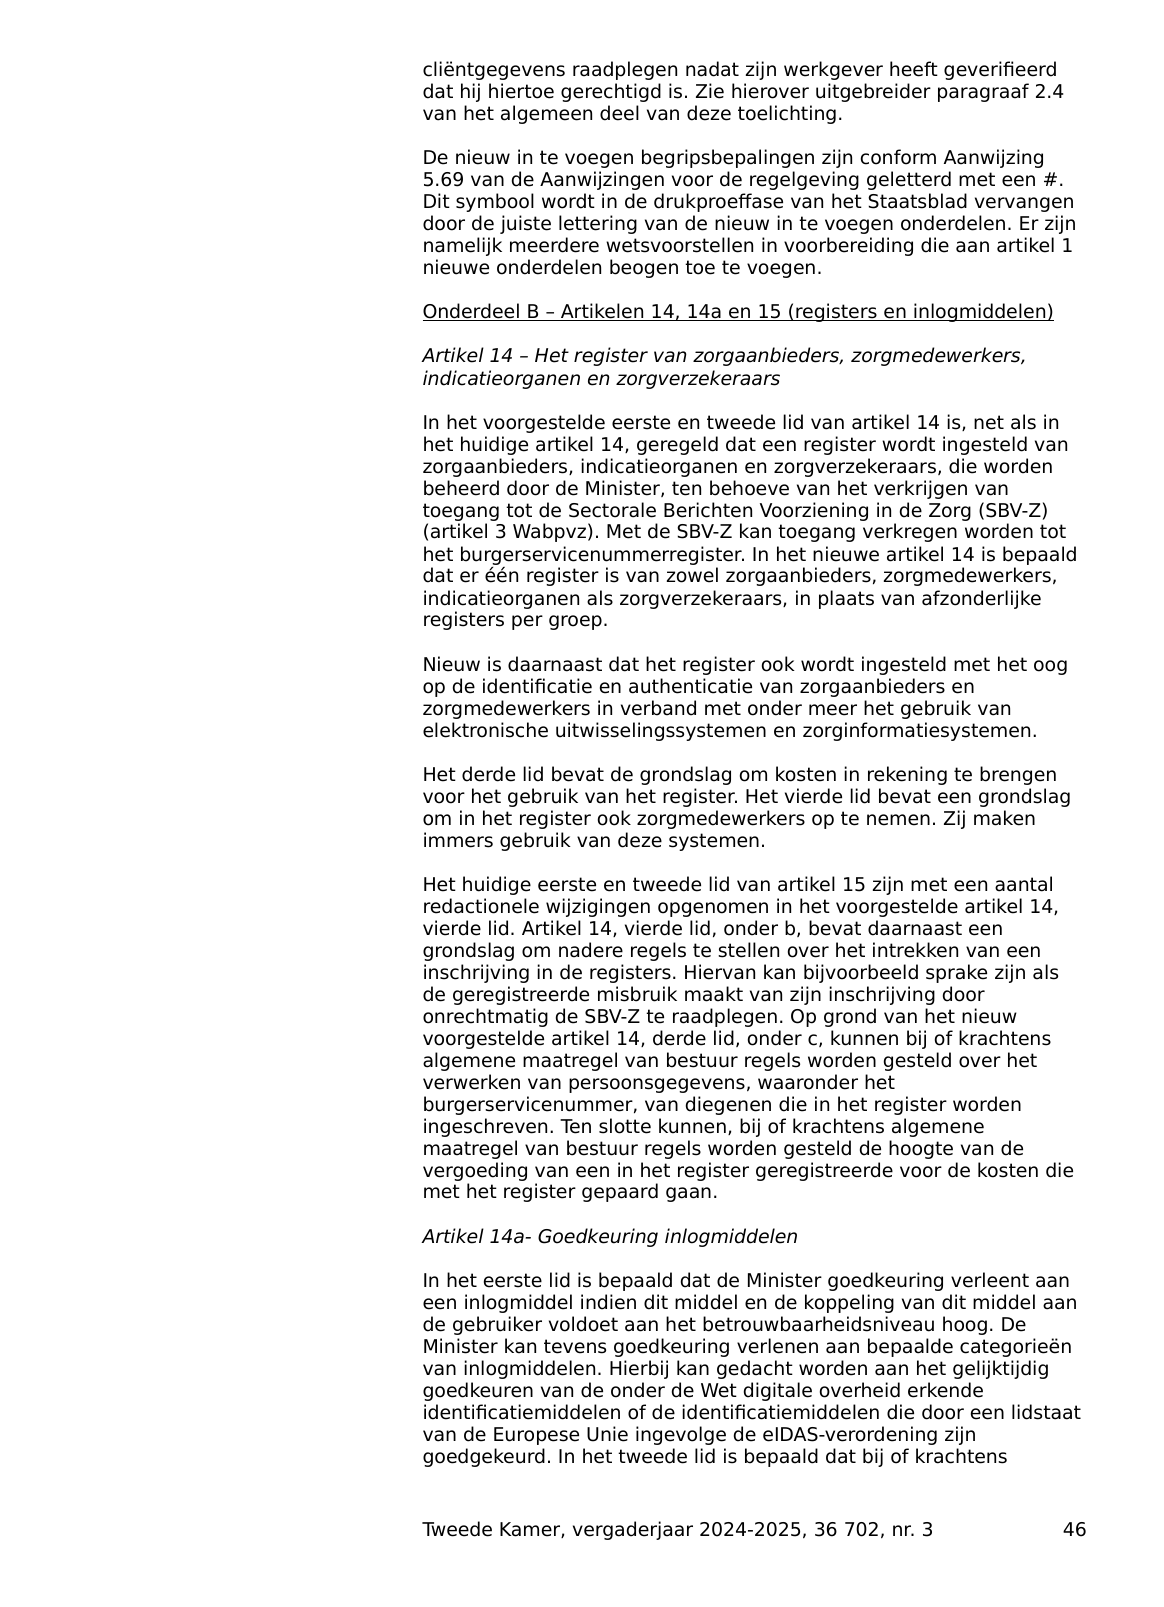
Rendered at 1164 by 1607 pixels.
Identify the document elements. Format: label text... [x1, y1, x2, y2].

subtitle Onderdeel B – Artikelen 14, 14a en 15 (registers en inlogmiddelen) [422, 301, 1087, 323]
text cliëntgegevens raadplegen nadat zijn werkgever heeft geverifieerd dat hij hiertoe gerechtigd is. Zie hierover uitgebreider paragraaf 2.4 van het algemeen deel van deze toelichting. [422, 59, 1087, 125]
subtitle Artikel 14a- Goedkeuring inlogmiddelen [422, 1226, 1087, 1248]
text Het huidige eerste en tweede lid van artikel 15 zijn met een aantal redactionele wijzigingen opgenomen in het voorgestelde artikel 14, vierde lid. Artikel 14, vierde lid, onder b, bevat daarnaast een grondslag om nadere regels te stellen over het intrekken van een inschrijving in de registers. Hiervan kan bijvoorbeeld sprake zijn als de geregistreerde misbruik maakt van zijn inschrijving door onrechtmatig de SBV-Z te raadplegen. Op grond van het nieuw voorgestelde artikel 14, derde lid, onder c, kunnen bij of krachtens algemene maatregel van bestuur regels worden gesteld over het verwerken van persoonsgegevens, waaronder het burgerservicenummer, van diegenen die in het register worden ingeschreven. Ten slotte kunnen, bij of krachtens algemene maatregel van bestuur regels worden gesteld de hoogte van de vergoeding van een in het register geregistreerde voor de kosten die met het register gepaard gaan. [422, 874, 1087, 1203]
text In het eerste lid is bepaald dat de Minister goedkeuring verleent aan een inlogmiddel indien dit middel en de koppeling van dit middel aan de gebruiker voldoet aan het betrouwbaarheidsniveau hoog. De Minister kan tevens goedkeuring verlenen aan bepaalde categorieën van inlogmiddelen. Hierbij kan gedacht worden aan het gelijktijdig goedkeuren van de onder de Wet digitale overheid erkende identificatiemiddelen of de identificatiemiddelen die door een lidstaat van de Europese Unie ingevolge de eIDAS-verordening zijn goedgekeurd. In het tweede lid is bepaald dat bij of krachtens [422, 1270, 1087, 1468]
subtitle Artikel 14 – Het register van zorgaanbieders, zorgmedewerkers, indicatieorganen en zorgverzekeraars [422, 345, 1087, 389]
text In het voorgestelde eerste en tweede lid van artikel 14 is, net als in het huidige artikel 14, geregeld dat een register wordt ingesteld van zorgaanbieders, indicatieorganen en zorgverzekeraars, die worden beheerd door de Minister, ten behoeve van het verkrijgen van toegang tot de Sectorale Berichten Voorziening in de Zorg (SBV-Z) (artikel 3 Wabpvz). Met de SBV-Z kan toegang verkregen worden tot het burgerservicenummerregister. In het nieuwe artikel 14 is bepaald dat er één register is van zowel zorgaanbieders, zorgmedewerkers, indicatieorganen als zorgverzekeraars, in plaats van afzonderlijke registers per groep. [422, 412, 1087, 631]
text Nieuw is daarnaast dat het register ook wordt ingesteld met het oog op de identificatie en authenticatie van zorgaanbieders en zorgmedewerkers in verband met onder meer het gebruik van elektronische uitwisselingssystemen en zorginformatiesystemen. [422, 653, 1087, 741]
text De nieuw in te voegen begripsbepalingen zijn conform Aanwijzing 5.69 van de Aanwijzingen voor de regelgeving geletterd met een #. Dit symbool wordt in de drukproeffase van het Staatsblad vervangen door de juiste lettering van de nieuw in te voegen onderdelen. Er zijn namelijk meerdere wetsvoorstellen in voorbereiding die aan artikel 1 nieuwe onderdelen beogen toe te voegen. [422, 147, 1087, 279]
text Het derde lid bevat de grondslag om kosten in rekening te brengen voor het gebruik van het register. Het vierde lid bevat een grondslag om in het register ook zorgmedewerkers op te nemen. Zij maken immers gebruik van deze systemen. [422, 764, 1087, 852]
